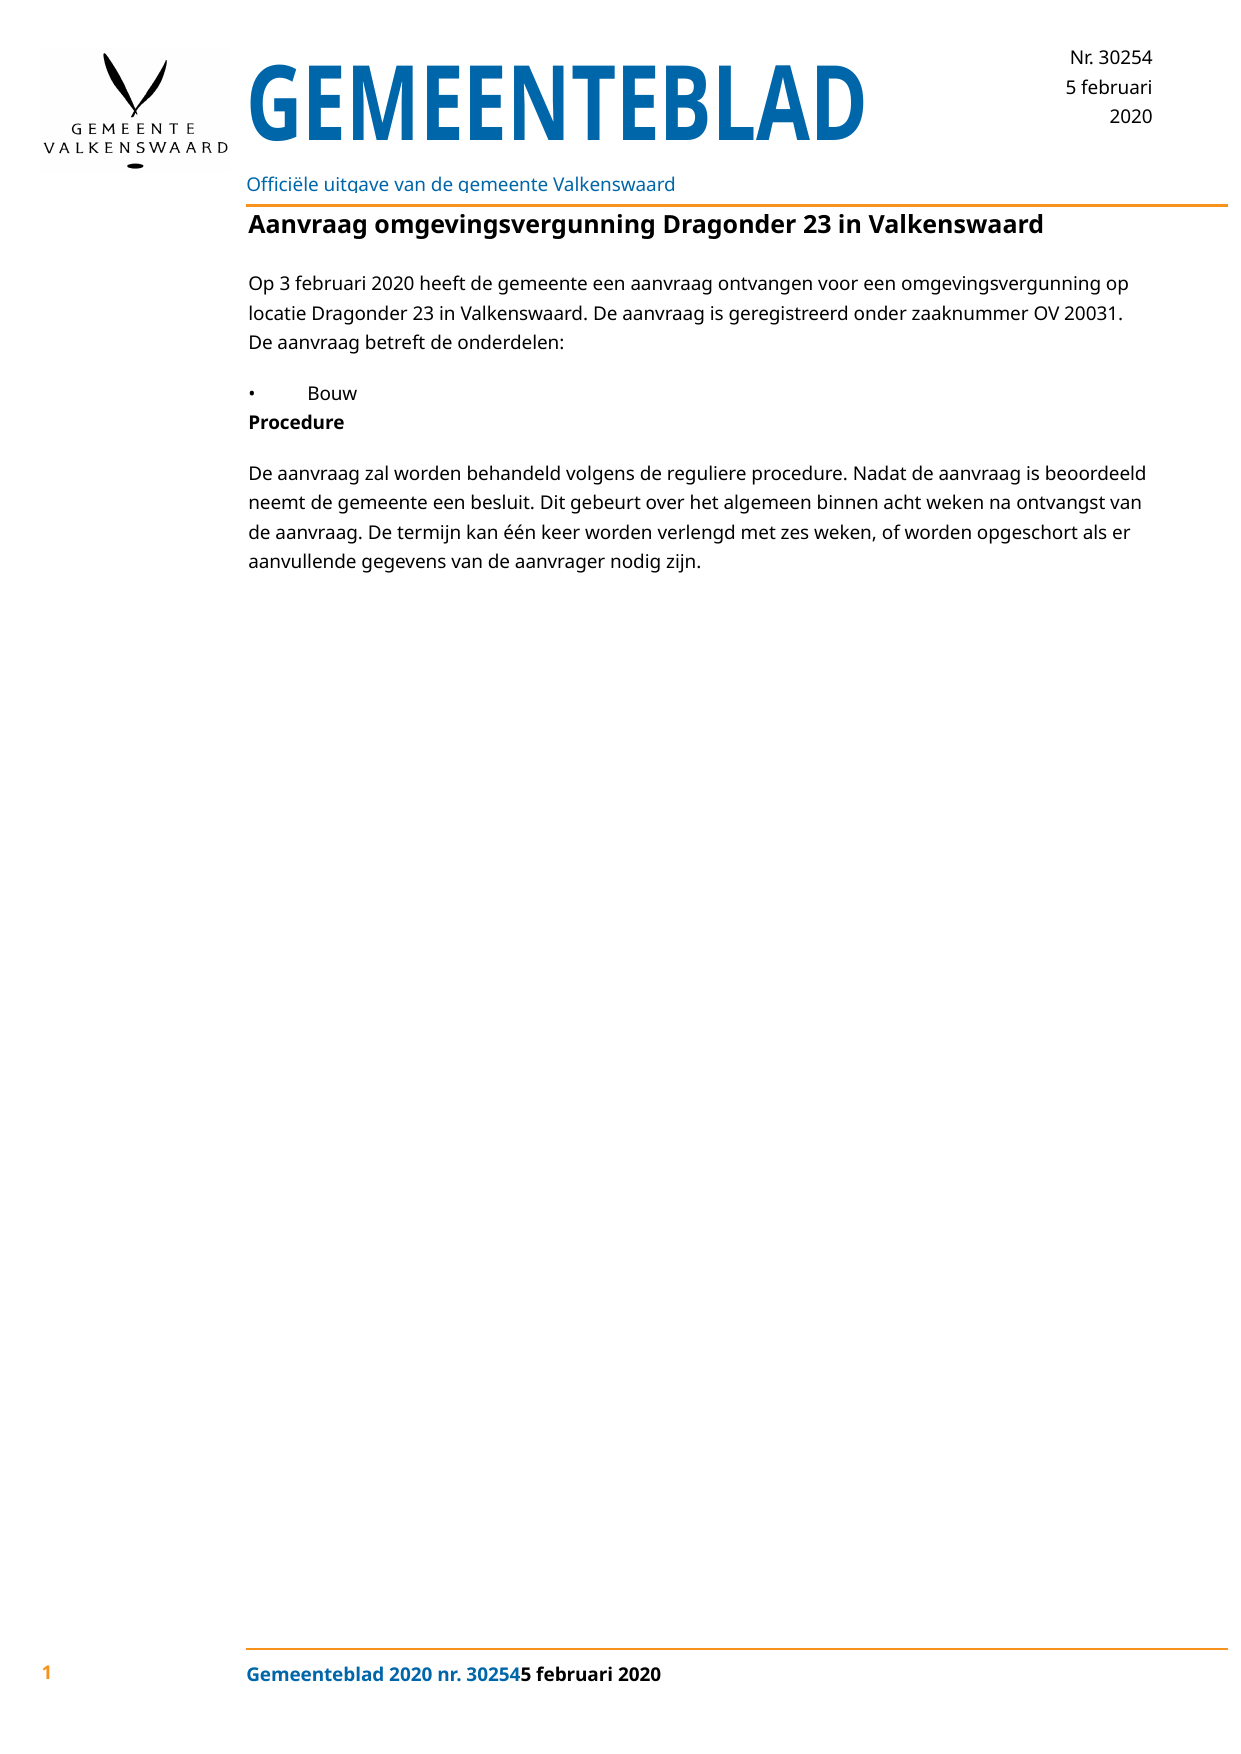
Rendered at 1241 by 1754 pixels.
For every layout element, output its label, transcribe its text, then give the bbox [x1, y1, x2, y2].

text Op 3 februari 2020 heeft de gemeente een aanvraag ontvangen voor een omgevingsvergunning op locatie Dragonder 23 in Valkenswaard. De aanvraag is geregistreerd onder zaaknummer OV 20031. De aanvraag betreft de onderdelen: [248, 270, 1152, 355]
text Procedure [248, 409, 1152, 435]
text Aanvraag omgevingsvergunning Dragonder 23 in Valkenswaard [248, 207, 1152, 241]
text De aanvraag zal worden behandeld volgens de reguliere procedure. Nadat de aanvraag is beoordeeld neemt de gemeente een besluit. Dit gebeurt over het algemeen binnen acht weken na ontvangst van de aanvraag. De termijn kan één keer worden verlengd met zes weken, of worden opgeschort als er aanvullende gegevens van de aanvrager nodig zijn. [248, 460, 1152, 574]
picture [41, 47, 231, 172]
list Bouw [248, 380, 1152, 406]
